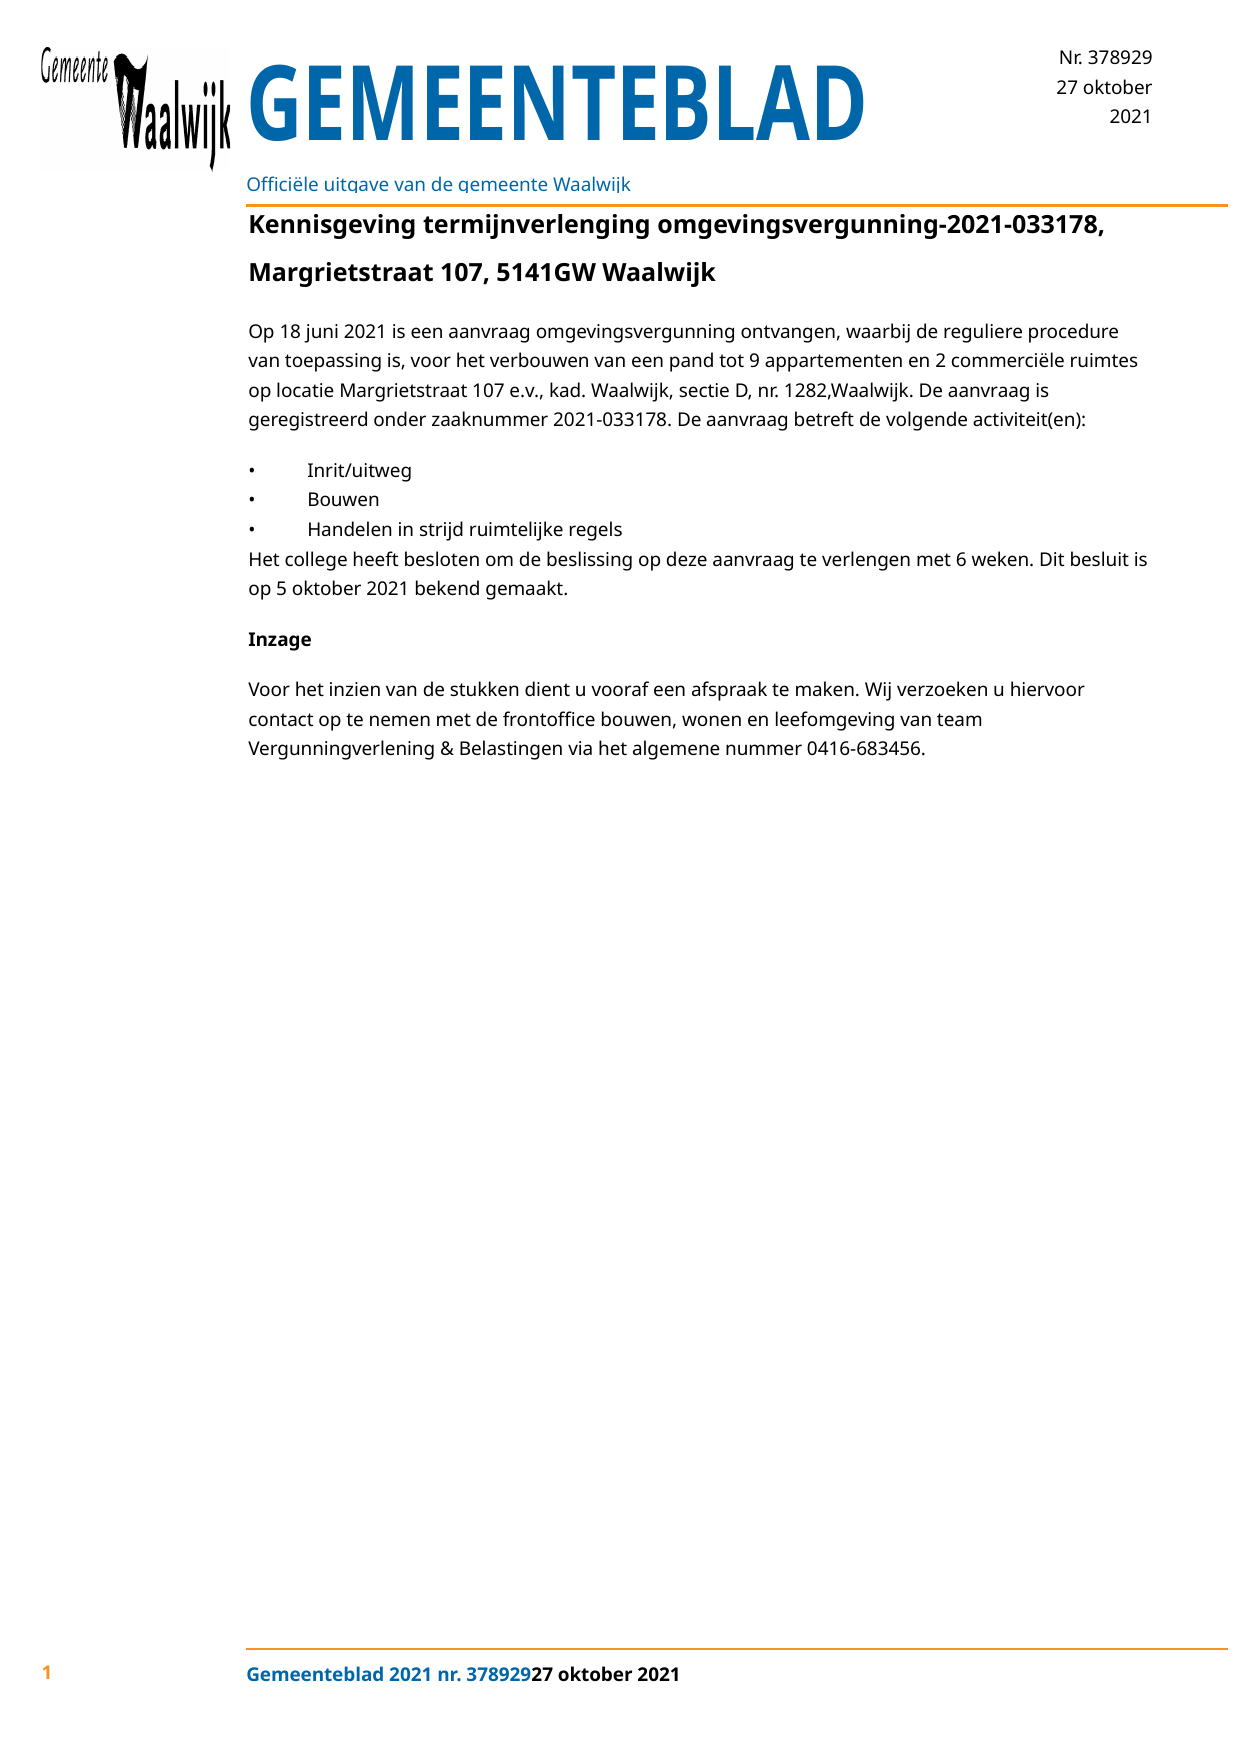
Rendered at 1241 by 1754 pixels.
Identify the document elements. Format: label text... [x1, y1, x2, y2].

picture [41, 47, 231, 172]
text Kennisgeving termijnverlenging omgevingsvergunning-2021-033178, Margrietstraat 107, 5141GW Waalwijk [248, 207, 1152, 288]
list Bouwen [248, 487, 1152, 512]
text Op 18 juni 2021 is een aanvraag omgevingsvergunning ontvangen, waarbij de reguliere procedure van toepassing is, voor het verbouwen van een pand tot 9 appartementen en 2 commerciële ruimtes op locatie Margrietstraat 107 e.v., kad. Waalwijk, sectie D, nr. 1282,Waalwijk. De aanvraag is geregistreerd onder zaaknummer 2021-033178. De aanvraag betreft de volgende activiteit(en): [248, 318, 1152, 432]
text Inzage [248, 626, 1152, 652]
list Inrit/uitweg [248, 457, 1152, 483]
text Voor het inzien van de stukken dient u vooraf een afspraak te maken. Wij verzoeken u hiervoor contact op te nemen met de frontoffice bouwen, wonen en leefomgeving van team Vergunningverlening & Belastingen via het algemene nummer 0416-683456. [248, 676, 1152, 761]
text Het college heeft besloten om de beslissing op deze aanvraag te verlengen met 6 weken. Dit besluit is op 5 oktober 2021 bekend gemaakt. [248, 546, 1152, 601]
list Handelen in strijd ruimtelijke regels [248, 516, 1152, 542]
